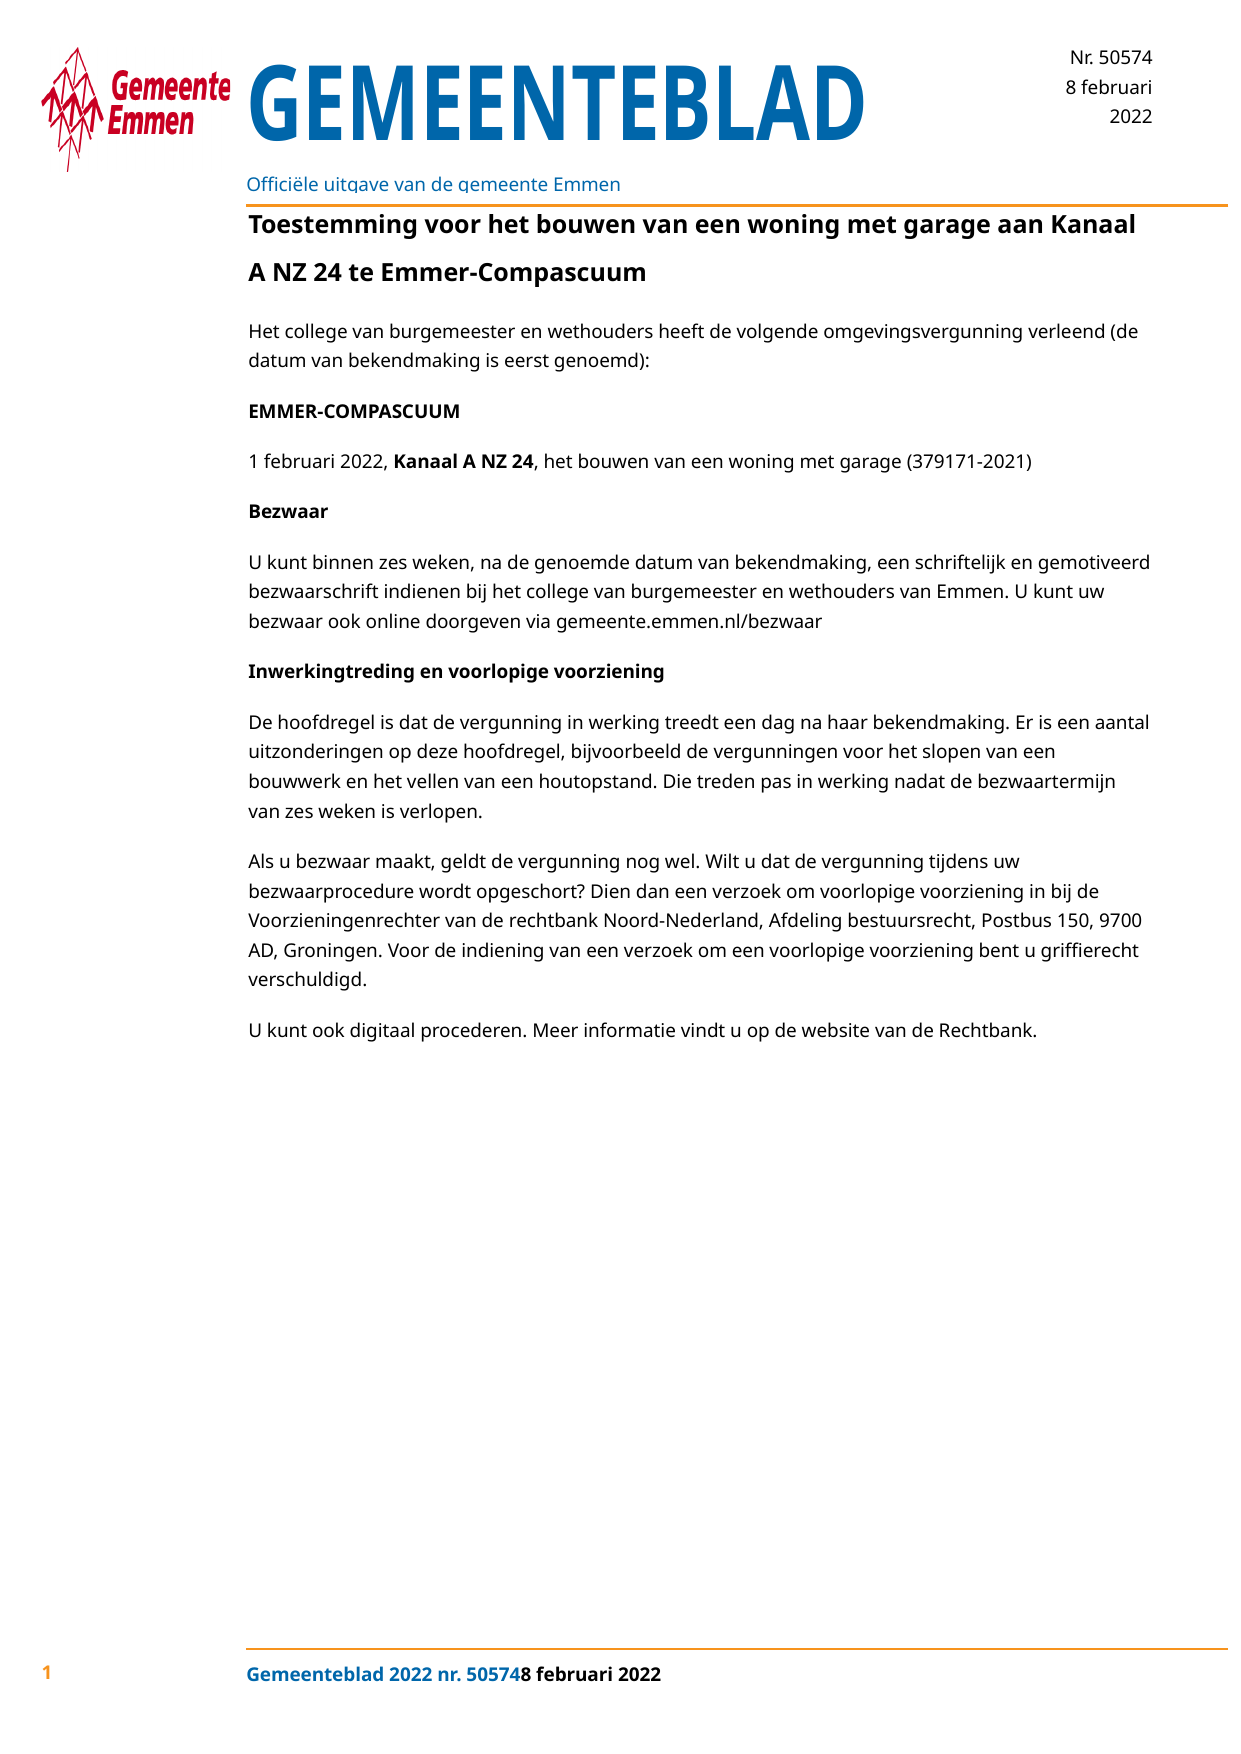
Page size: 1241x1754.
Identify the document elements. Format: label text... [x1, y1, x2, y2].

text Inwerkingtreding en voorlopige voorziening [248, 659, 1152, 684]
text U kunt ook digitaal procederen. Meer informatie vindt u op de website van de Rechtbank. [248, 1017, 1152, 1043]
text De hoofdregel is dat de vergunning in werking treedt een dag na haar bekendmaking. Er is een aantal uitzonderingen op deze hoofdregel, bijvoorbeeld de vergunningen voor het slopen van een bouwwerk en het vellen van een houtopstand. Die treden pas in werking nadat de bezwaartermijn van zes weken is verlopen. [248, 709, 1152, 824]
text Toestemming voor het bouwen van een woning met garage aan Kanaal A NZ 24 te Emmer-Compascuum [248, 207, 1152, 288]
text Bezwaar [248, 499, 1152, 524]
text EMMER-COMPASCUUM [248, 398, 1152, 424]
picture [41, 47, 231, 172]
text U kunt binnen zes weken, na de genoemde datum van bekendmaking, een schriftelijk en gemotiveerd bezwaarschrift indienen bij het college van burgemeester en wethouders van Emmen. U kunt uw bezwaar ook online doorgeven via gemeente.emmen.nl/bezwaar [248, 549, 1152, 634]
text 1 februari 2022, Kanaal A NZ 24, het bouwen van een woning met garage (379171-2021) [248, 448, 1152, 474]
text Als u bezwaar maakt, geldt de vergunning nog wel. Wilt u dat de vergunning tijdens uw bezwaarprocedure wordt opgeschort? Dien dan een verzoek om voorlopige voorziening in bij de Voorzieningenrechter van de rechtbank Noord-Nederland, Afdeling bestuursrecht, Postbus 150, 9700 AD, Groningen. Voor de indiening van een verzoek om een voorlopige voorziening bent u griffierecht verschuldigd. [248, 848, 1152, 992]
text Het college van burgemeester en wethouders heeft de volgende omgevingsvergunning verleend (de datum van bekendmaking is eerst genoemd): [248, 318, 1152, 373]
